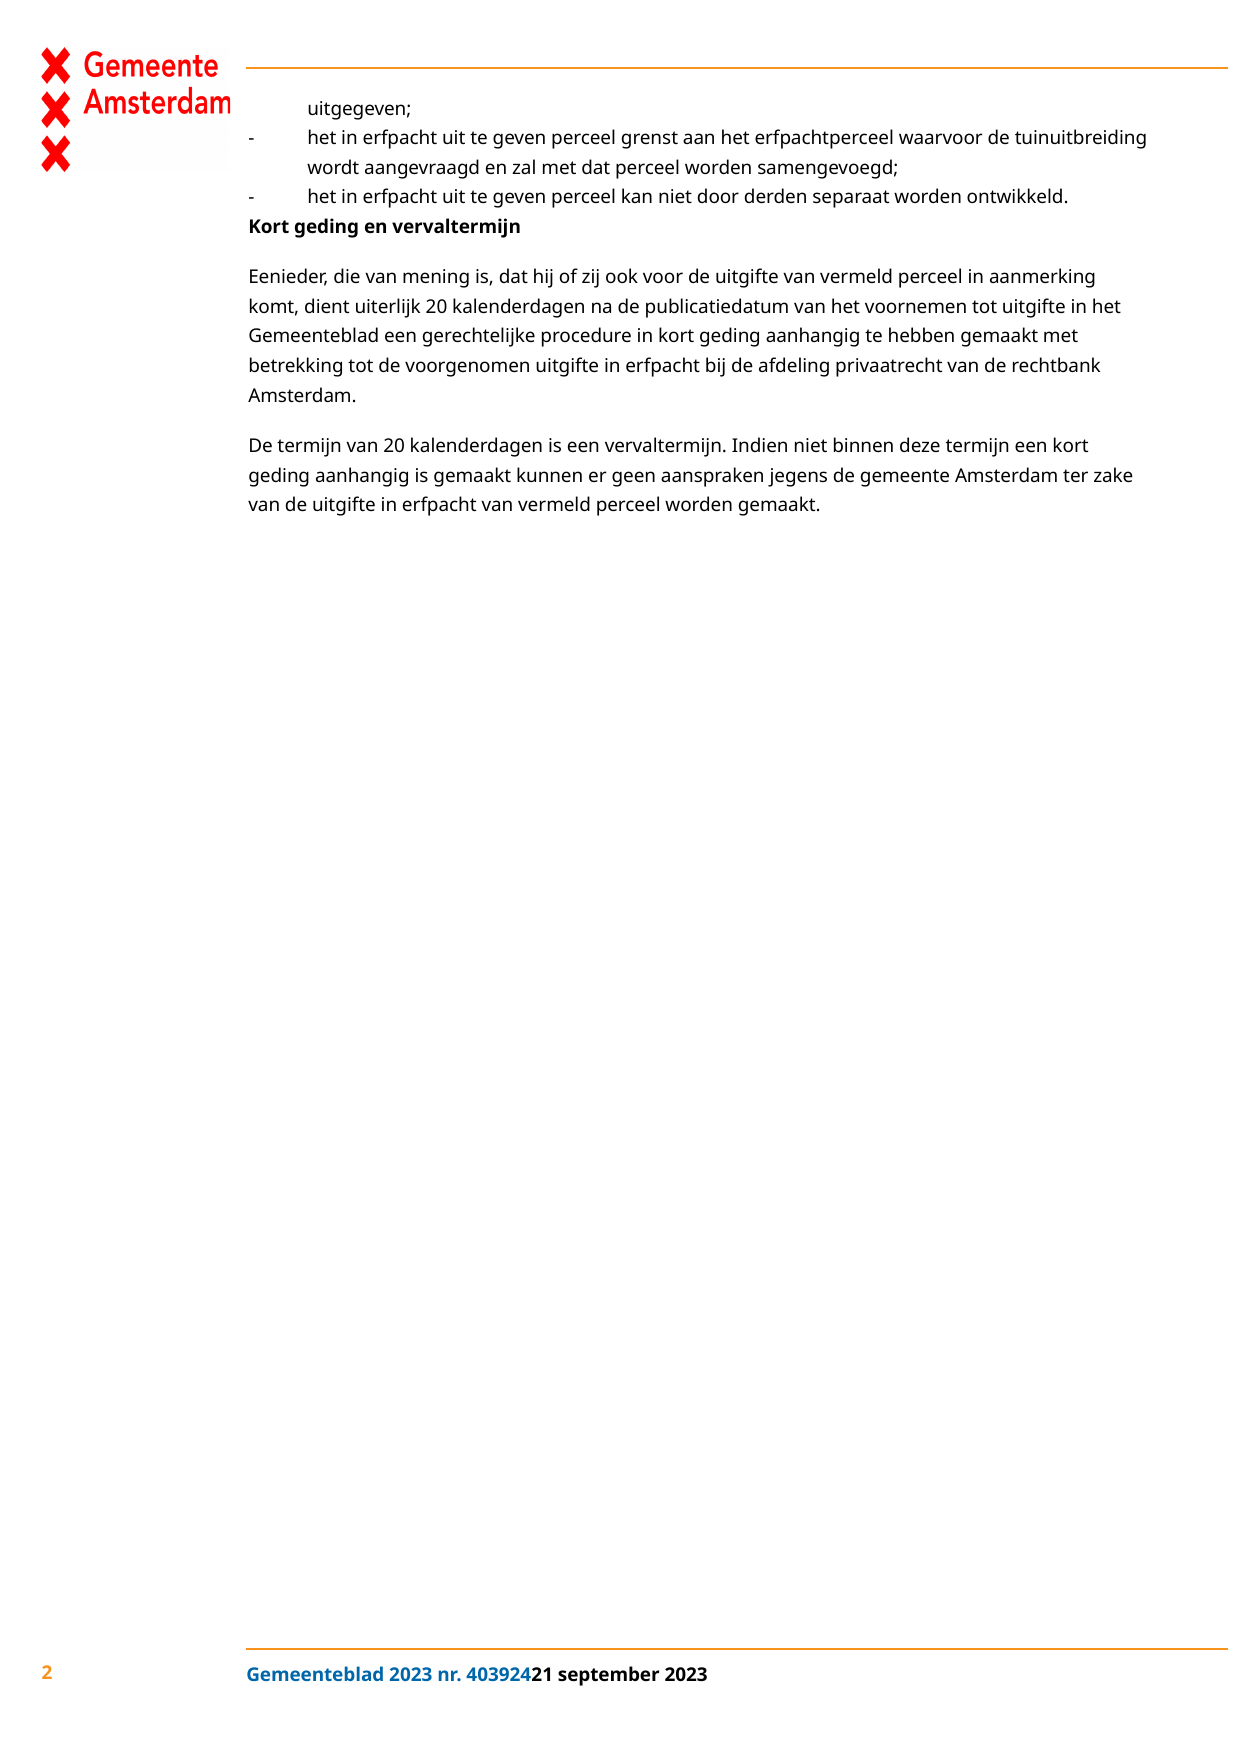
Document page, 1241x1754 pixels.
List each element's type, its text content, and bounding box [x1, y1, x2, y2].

text Eenieder, die van mening is, dat hij of zij ook voor de uitgifte van vermeld perceel in aanmerking komt, dient uiterlijk 20 kalenderdagen na de publicatiedatum van het voornemen tot uitgifte in het Gemeenteblad een gerechtelijke procedure in kort geding aanhangig te hebben gemaakt met betrekking tot de voorgenomen uitgifte in erfpacht bij de afdeling privaatrecht van de rechtbank Amsterdam. [248, 263, 1152, 408]
list het in erfpacht uit te geven perceel kan niet door derden separaat worden ontwikkeld. [248, 183, 1152, 209]
list het in erfpacht uit te geven perceel grenst aan het erfpachtperceel waarvoor de tuinuitbreiding wordt aangevraagd en zal met dat perceel worden samengevoegd; [248, 124, 1152, 180]
picture [41, 47, 231, 172]
list uitgegeven; [248, 95, 1152, 121]
text De termijn van 20 kalenderdagen is een vervaltermijn. Indien niet binnen deze termijn een kort geding aanhangig is gemaakt kunnen er geen aanspraken jegens de gemeente Amsterdam ter zake van de uitgifte in erfpacht van vermeld perceel worden gemaakt. [248, 432, 1152, 517]
text Kort geding en vervaltermijn [248, 213, 1152, 239]
